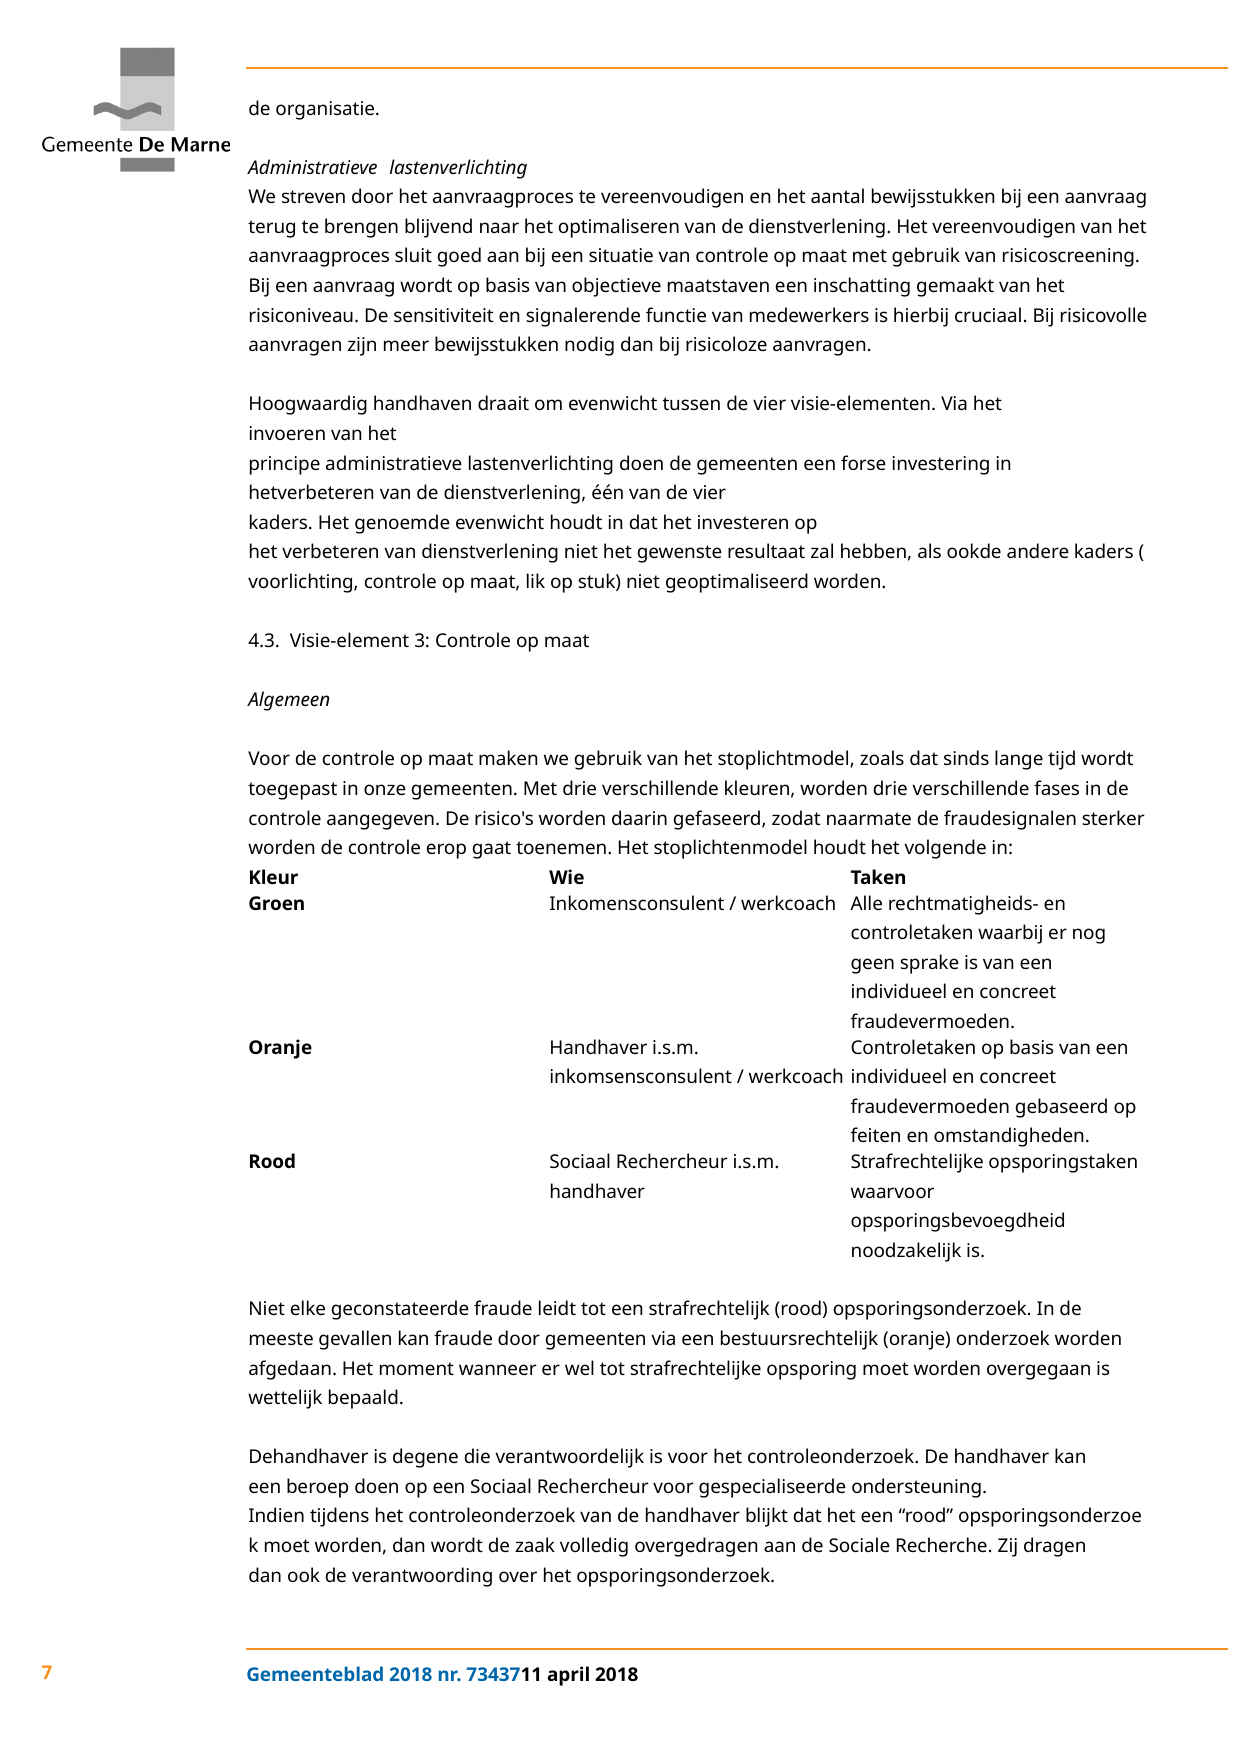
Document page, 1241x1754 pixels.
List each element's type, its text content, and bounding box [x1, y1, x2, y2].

table_cell Oranje [248, 1034, 549, 1148]
table_header Taken [850, 864, 1152, 890]
text Hoogwaardig handhaven draait om evenwicht tussen de vier visie-elementen. Via het invoeren van het principe administratieve lastenverlichting doen de gemeenten een forse investering in hetverbeteren van de dienstverlening, één van de vier kaders. Het genoemde evenwicht houdt in dat het investeren op het verbeteren van dienstverlening niet het gewenste resultaat zal hebben, als ookde andere kaders (voorlichting, controle op maat, lik op stuk) niet geoptimaliseerd worden. [248, 391, 1152, 594]
table_cell Sociaal Rechercheur i.s.m. handhaver [549, 1148, 850, 1263]
text Voor de controle op maat maken we gebruik van het stoplichtmodel, zoals dat sinds lange tijd wordt toegepast in onze gemeenten. Met drie verschillende kleuren, worden drie verschillende fases in de controle aangegeven. De risico's worden daarin gefaseerd, zodat naarmate de fraudesignalen sterker worden de controle erop gaat toenemen. Het stoplichtenmodel houdt het volgende in: [248, 746, 1152, 860]
table_cell Rood [248, 1148, 549, 1263]
table_cell Strafrechtelijke opsporingstaken waarvoor opsporingsbevoegdheid noodzakelijk is. [850, 1148, 1152, 1263]
text Algemeen [248, 686, 1152, 712]
table_cell Handhaver i.s.m. inkomsensconsulent / werkcoach [549, 1034, 850, 1148]
text 4.3. Visie-element 3: Controle op maat [248, 627, 1152, 653]
text Administratieve lastenverlichting [248, 154, 1152, 180]
text We streven door het aanvraagproces te vereenvoudigen en het aantal bewijsstukken bij een aanvraag terug te brengen blijvend naar het optimaliseren van de dienstverlening. Het vereenvoudigen van het aanvraagproces sluit goed aan bij een situatie van controle op maat met gebruik van risicoscreening. Bij een aanvraag wordt op basis van objectieve maatstaven een inschatting gemaakt van het risiconiveau. De sensitiviteit en signalerende functie van medewerkers is hierbij cruciaal. Bij risicovolle aanvragen zijn meer bewijsstukken nodig dan bij risicoloze aanvragen. [248, 183, 1152, 357]
picture [41, 47, 231, 172]
table_cell Alle rechtmatigheids- en controletaken waarbij er nog geen sprake is van een individueel en concreet fraudevermoeden. [850, 890, 1152, 1034]
text de organisatie. [248, 95, 1152, 121]
table_cell Groen [248, 890, 549, 1034]
table_header Kleur [248, 864, 549, 890]
table_cell Controletaken op basis van een individueel en concreet fraudevermoeden gebaseerd op feiten en omstandigheden. [850, 1034, 1152, 1148]
text Dehandhaver is degene die verantwoordelijk is voor het controleonderzoek. De handhaver kan een beroep doen op een Sociaal Rechercheur voor gespecialiseerde ondersteuning. Indien tijdens het controleonderzoek van de handhaver blijkt dat het een “rood” opsporingsonderzoek moet worden, dan wordt de zaak volledig overgedragen aan de Sociale Recherche. Zij dragen dan ook de verantwoording over het opsporingsonderzoek. [248, 1443, 1152, 1588]
table_header Wie [549, 864, 850, 890]
text Niet elke geconstateerde fraude leidt tot een strafrechtelijk (rood) opsporingsonderzoek. In de meeste gevallen kan fraude door gemeenten via een bestuursrechtelijk (oranje) onderzoek worden afgedaan. Het moment wanneer er wel tot strafrechtelijke opsporing moet worden overgegaan is wettelijk bepaald. [248, 1296, 1152, 1410]
table_cell Inkomensconsulent / werkcoach [549, 890, 850, 1034]
